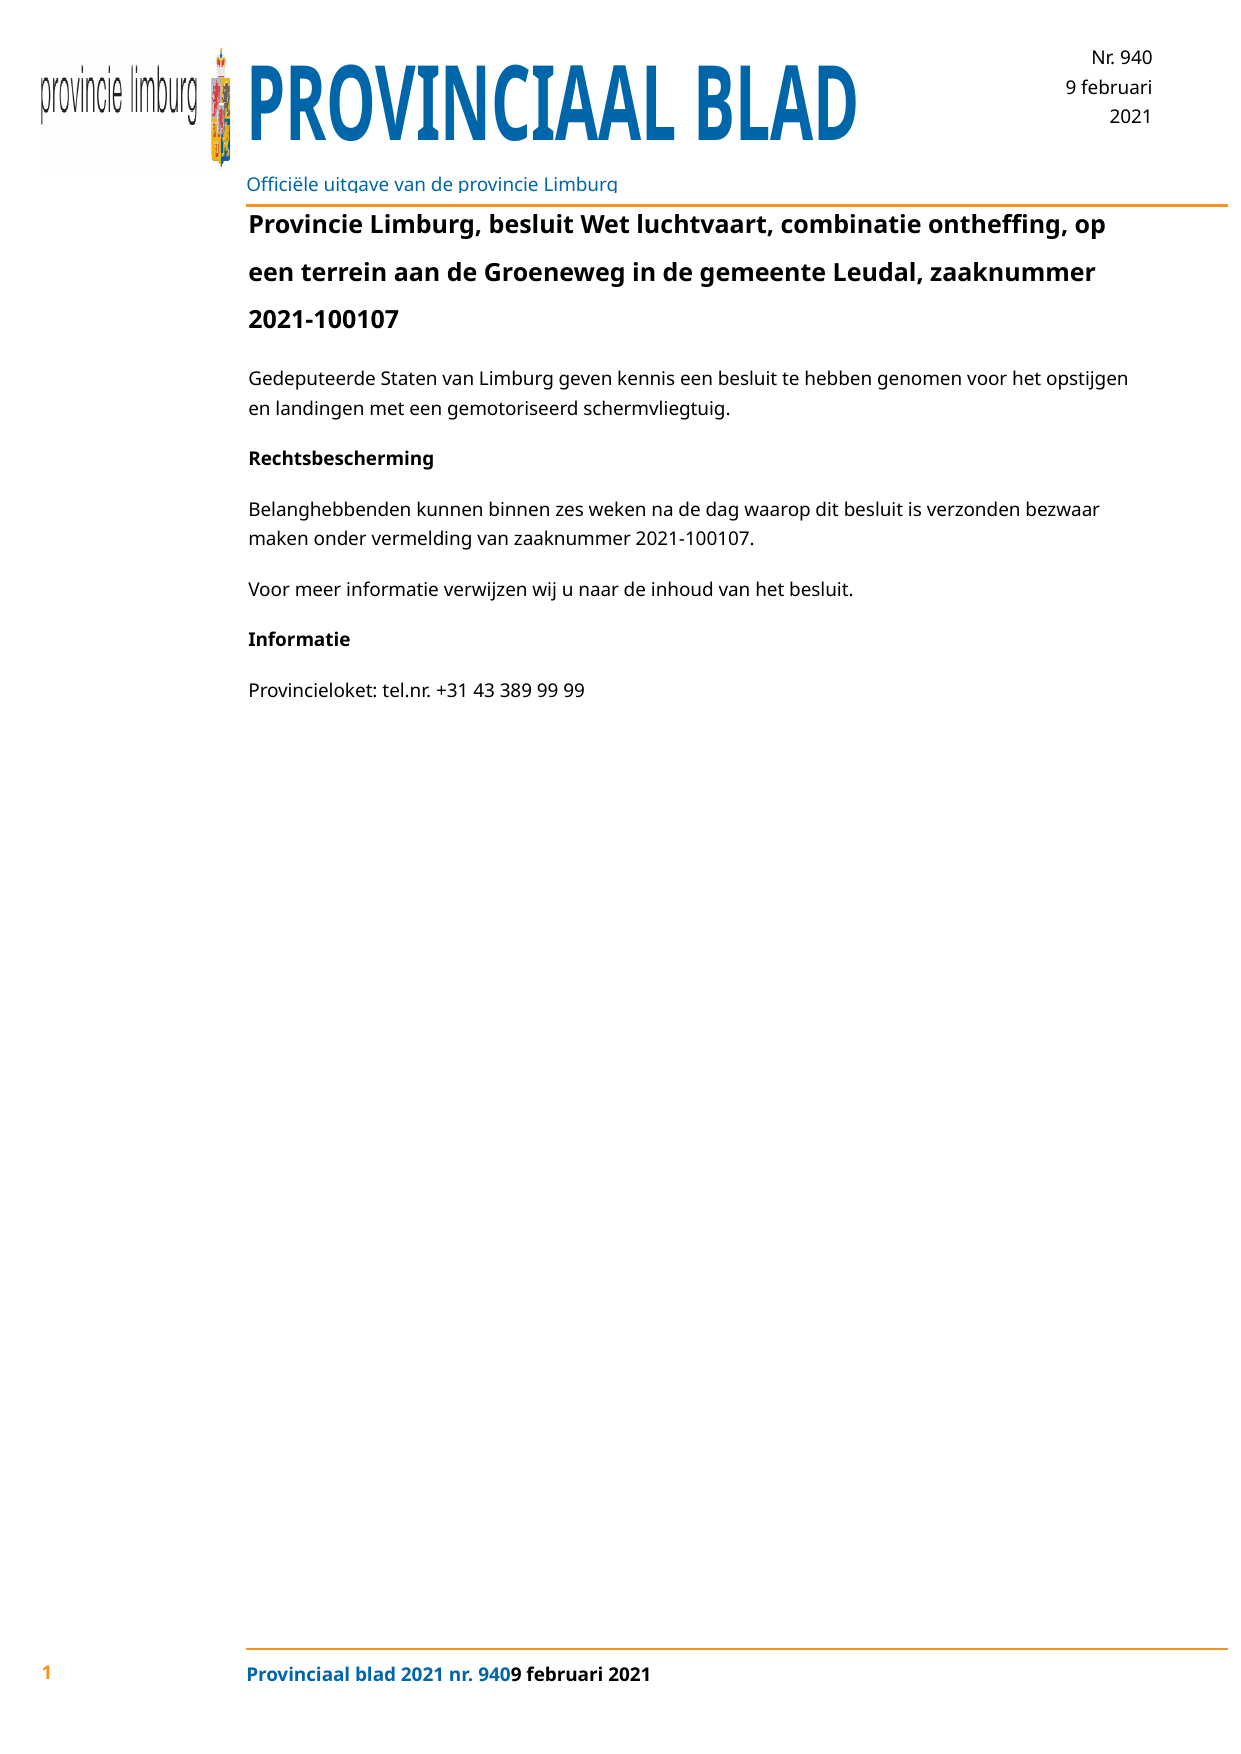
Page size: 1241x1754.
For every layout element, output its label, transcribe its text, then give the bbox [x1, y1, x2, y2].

text Voor meer informatie verwijzen wij u naar de inhoud van het besluit. [248, 576, 1152, 602]
text Gedeputeerde Staten van Limburg geven kennis een besluit te hebben genomen voor het opstijgen en landingen met een gemotoriseerd schermvliegtuig. [248, 366, 1152, 421]
text Rechtsbescherming [248, 446, 1152, 471]
text Belanghebbenden kunnen binnen zes weken na de dag waarop dit besluit is verzonden bezwaar maken onder vermelding van zaaknummer 2021-100107. [248, 496, 1152, 551]
text Informatie [248, 626, 1152, 652]
picture [41, 47, 231, 172]
text Provincie Limburg, besluit Wet luchtvaart, combinatie ontheffing, op een terrein aan de Groeneweg in de gemeente Leudal, zaaknummer 2021-100107 [248, 207, 1152, 336]
text Provincieloket: tel.nr. +31 43 389 99 99 [248, 677, 1152, 702]
